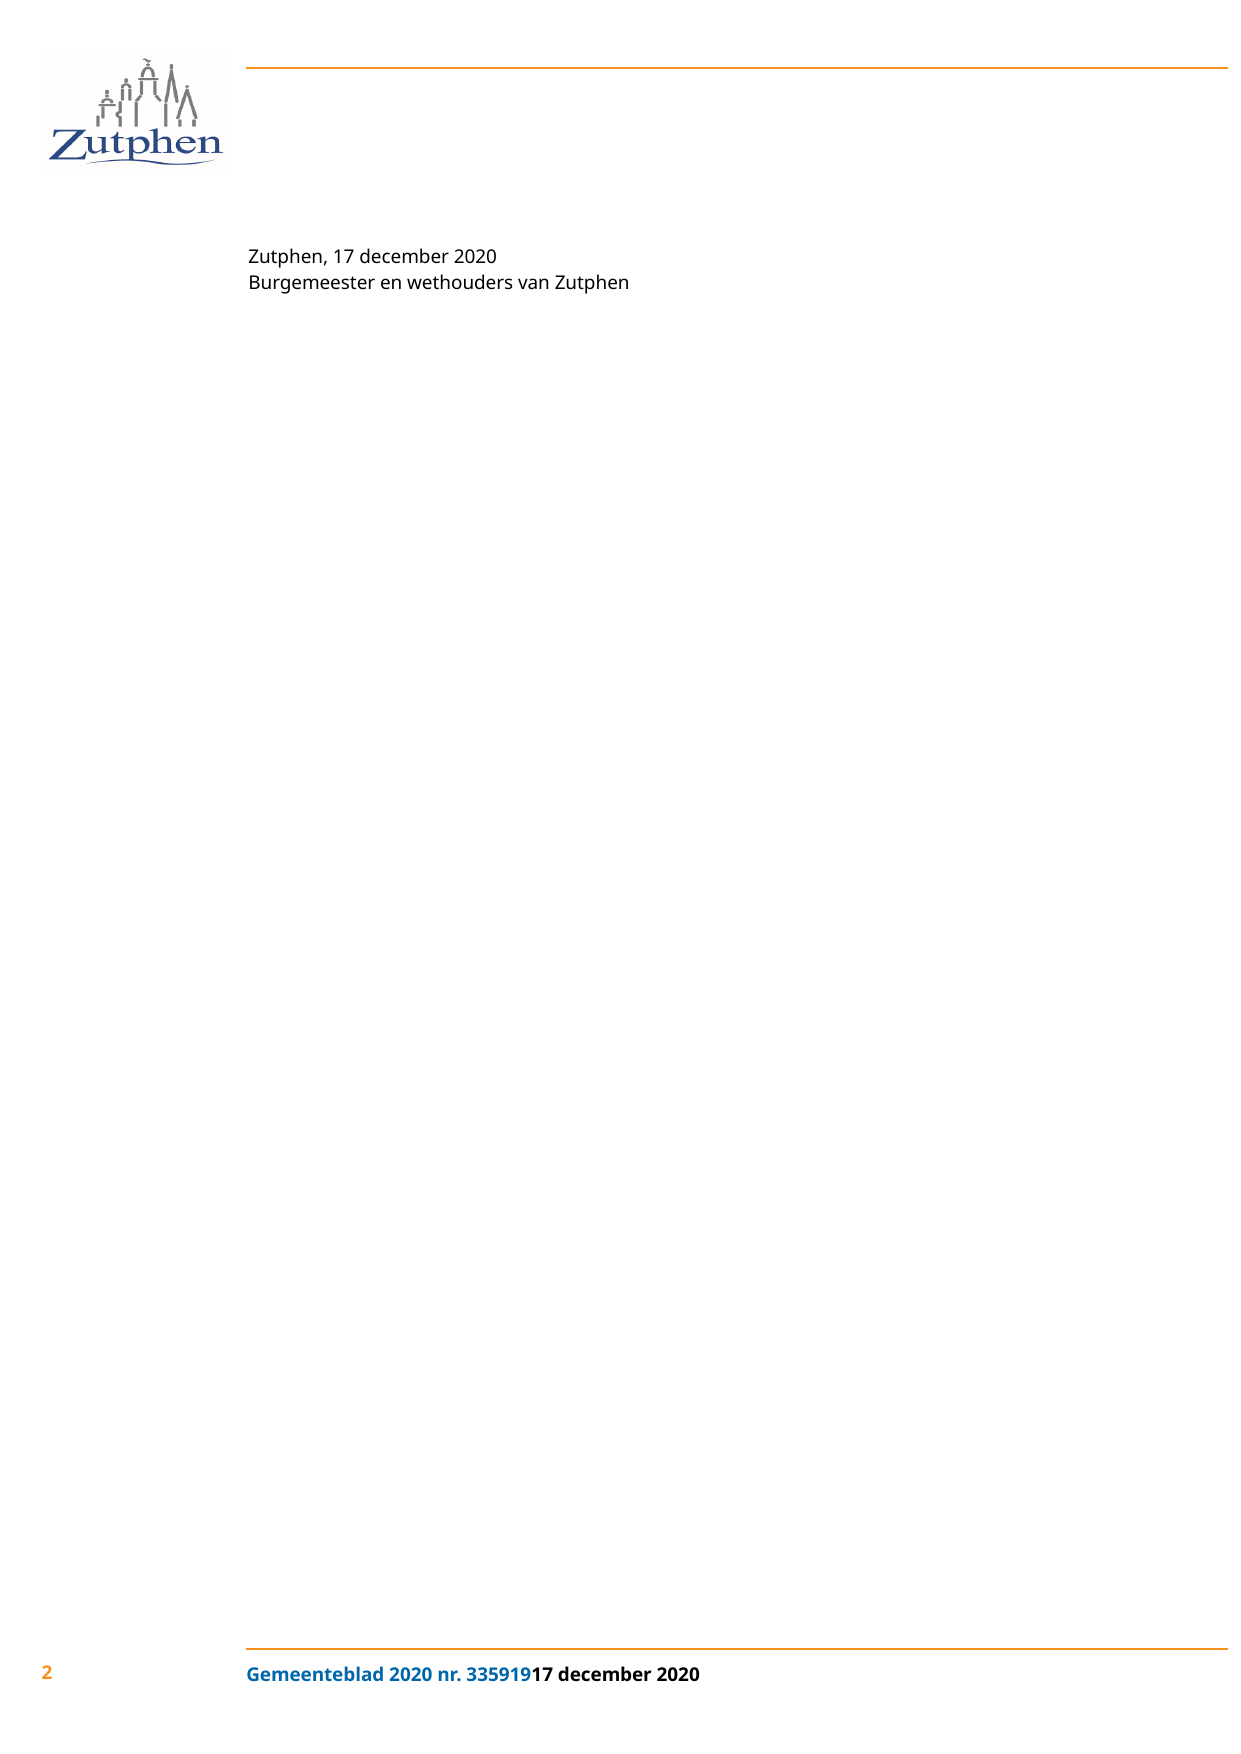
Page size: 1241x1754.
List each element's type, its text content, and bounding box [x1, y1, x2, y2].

text Zutphen, 17 december 2020 [248, 243, 1152, 269]
picture [41, 47, 231, 172]
text Burgemeester en wethouders van Zutphen [248, 269, 1152, 295]
